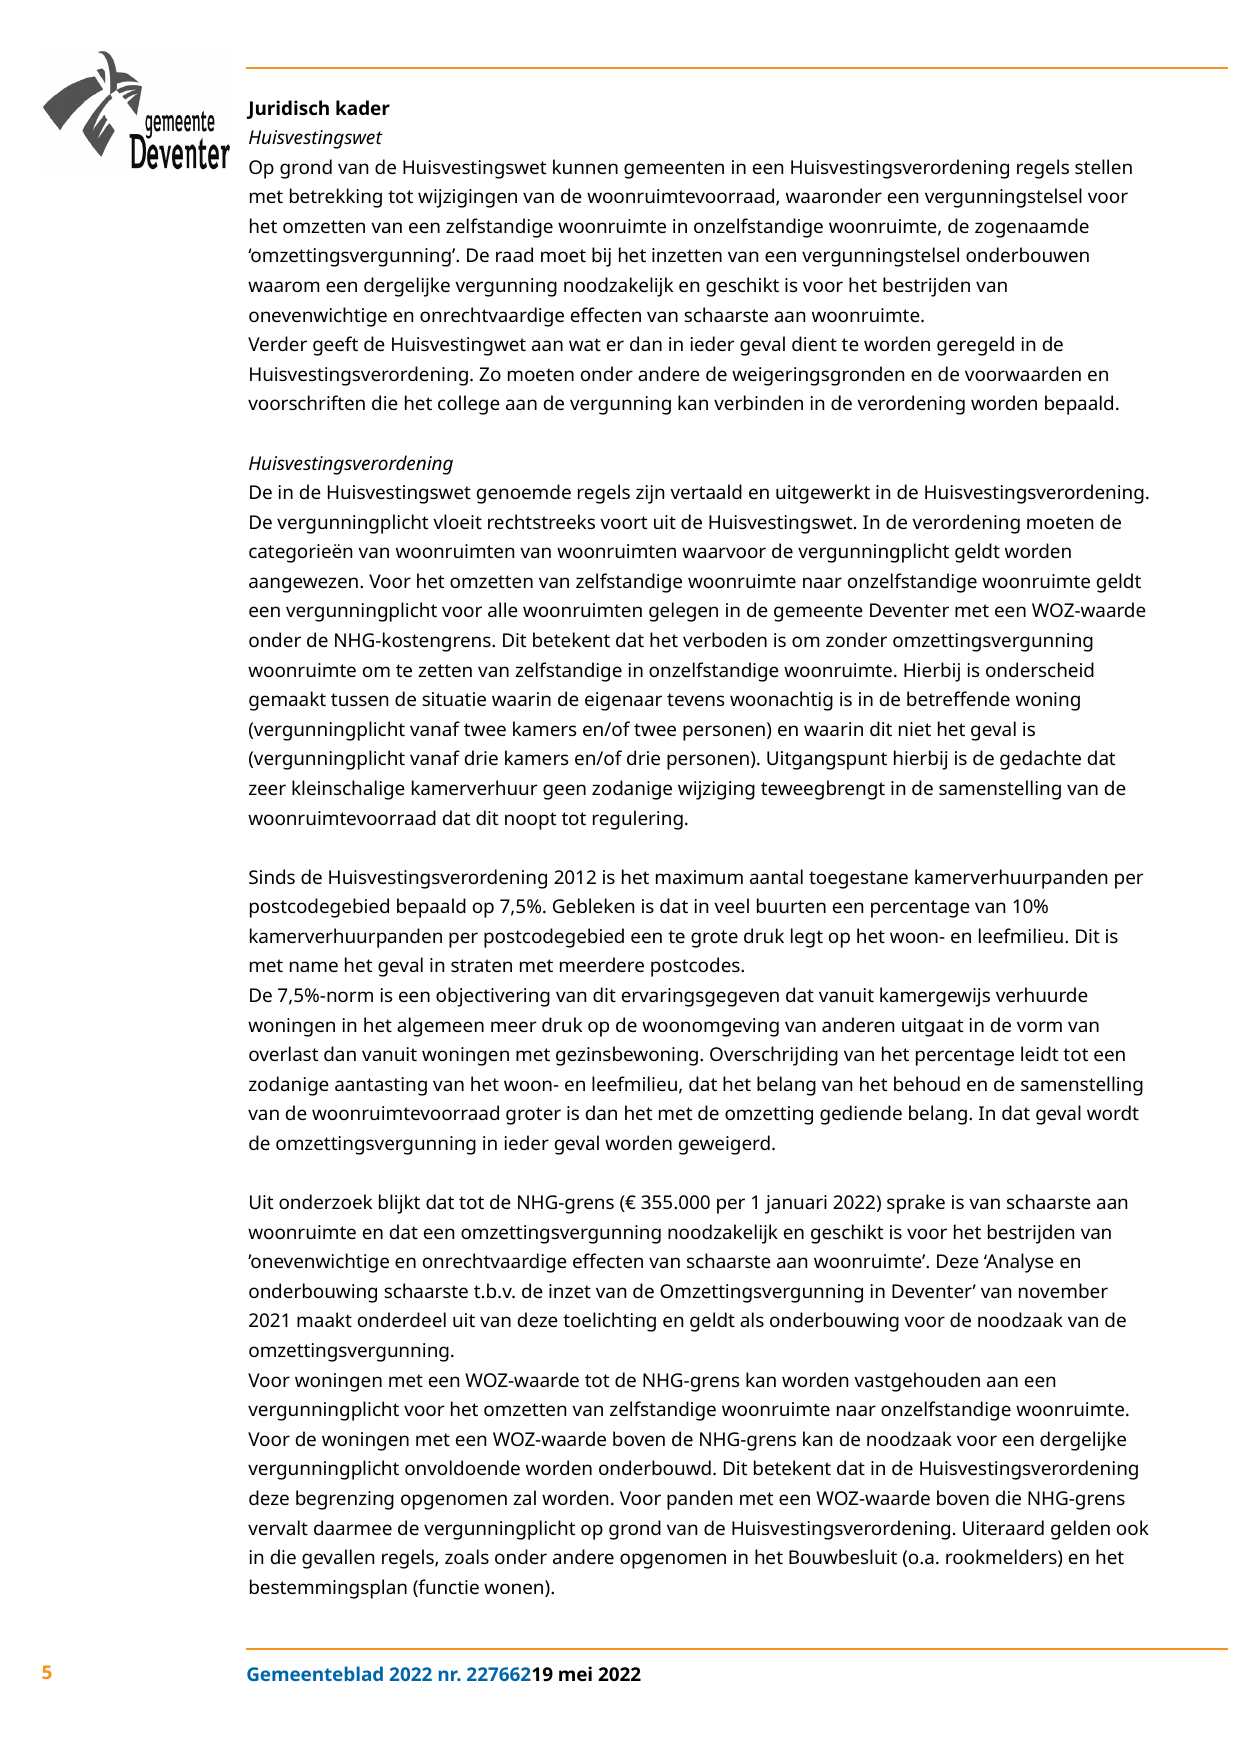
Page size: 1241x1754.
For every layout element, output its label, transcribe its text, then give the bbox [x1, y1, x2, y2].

text Verder geeft de Huisvestingwet aan wat er dan in ieder geval dient te worden geregeld in de Huisvestingsverordening. Zo moeten onder andere de weigeringsgronden en de voorwaarden en voorschriften die het college aan de vergunning kan verbinden in de verordening worden bepaald. [248, 331, 1152, 416]
text Op grond van de Huisvestingswet kunnen gemeenten in een Huisvestingsverordening regels stellen met betrekking tot wijzigingen van de woonruimtevoorraad, waaronder een vergunningstelsel voor het omzetten van een zelfstandige woonruimte in onzelfstandige woonruimte, de zogenaamde ‘omzettingsvergunning’. De raad moet bij het inzetten van een vergunningstelsel onderbouwen waarom een dergelijke vergunning noodzakelijk en geschikt is voor het bestrijden van onevenwichtige en onrechtvaardige effecten van schaarste aan woonruimte. [248, 154, 1152, 328]
text De in de Huisvestingswet genoemde regels zijn vertaald en uitgewerkt in de Huisvestingsverordening. De vergunningplicht vloeit rechtstreeks voort uit de Huisvestingswet. In de verordening moeten de categorieën van woonruimten van woonruimten waarvoor de vergunningplicht geldt worden aangewezen. Voor het omzetten van zelfstandige woonruimte naar onzelfstandige woonruimte geldt een vergunningplicht voor alle woonruimten gelegen in de gemeente Deventer met een WOZ-waarde onder de NHG-kostengrens. Dit betekent dat het verboden is om zonder omzettingsvergunning woonruimte om te zetten van zelfstandige in onzelfstandige woonruimte. Hierbij is onderscheid gemaakt tussen de situatie waarin de eigenaar tevens woonachtig is in de betreffende woning (vergunningplicht vanaf twee kamers en/of twee personen) en waarin dit niet het geval is (vergunningplicht vanaf drie kamers en/of drie personen). Uitgangspunt hierbij is de gedachte dat zeer kleinschalige kamerverhuur geen zodanige wijziging teweegbrengt in de samenstelling van de woonruimtevoorraad dat dit noopt tot regulering. [248, 479, 1152, 831]
text Huisvestingsverordening [248, 450, 1152, 476]
text Voor woningen met een WOZ-waarde tot de NHG-grens kan worden vastgehouden aan een vergunningplicht voor het omzetten van zelfstandige woonruimte naar onzelfstandige woonruimte. Voor de woningen met een WOZ-waarde boven de NHG-grens kan de noodzaak voor een dergelijke vergunningplicht onvoldoende worden onderbouwd. Dit betekent dat in de Huisvestingsverordening deze begrenzing opgenomen zal worden. Voor panden met een WOZ-waarde boven die NHG-grens vervalt daarmee de vergunningplicht op grond van de Huisvestingsverordening. Uiteraard gelden ook in die gevallen regels, zoals onder andere opgenomen in het Bouwbesluit (o.a. rookmelders) en het bestemmingsplan (functie wonen). [248, 1367, 1152, 1600]
text Juridisch kader [248, 95, 1152, 121]
text Uit onderzoek blijkt dat tot de NHG-grens (€ 355.000 per 1 januari 2022) sprake is van schaarste aan woonruimte en dat een omzettingsvergunning noodzakelijk en geschikt is voor het bestrijden van ’onevenwichtige en onrechtvaardige effecten van schaarste aan woonruimte’. Deze ‘Analyse en onderbouwing schaarste t.b.v. de inzet van de Omzettingsvergunning in Deventer’ van november 2021 maakt onderdeel uit van deze toelichting en geldt als onderbouwing voor de noodzaak van de omzettingsvergunning. [248, 1189, 1152, 1363]
picture [41, 47, 231, 172]
text Huisvestingswet [248, 124, 1152, 150]
text De 7,5%-norm is een objectivering van dit ervaringsgegeven dat vanuit kamergewijs verhuurde woningen in het algemeen meer druk op de woonomgeving van anderen uitgaat in de vorm van overlast dan vanuit woningen met gezinsbewoning. Overschrijding van het percentage leidt tot een zodanige aantasting van het woon- en leefmilieu, dat het belang van het behoud en de samenstelling van de woonruimtevoorraad groter is dan het met de omzetting gediende belang. In dat geval wordt de omzettingsvergunning in ieder geval worden geweigerd. [248, 982, 1152, 1156]
text Sinds de Huisvestingsverordening 2012 is het maximum aantal toegestane kamerverhuurpanden per postcodegebied bepaald op 7,5%. Gebleken is dat in veel buurten een percentage van 10% kamerverhuurpanden per postcodegebied een te grote druk legt op het woon- en leefmilieu. Dit is met name het geval in straten met meerdere postcodes. [248, 864, 1152, 978]
